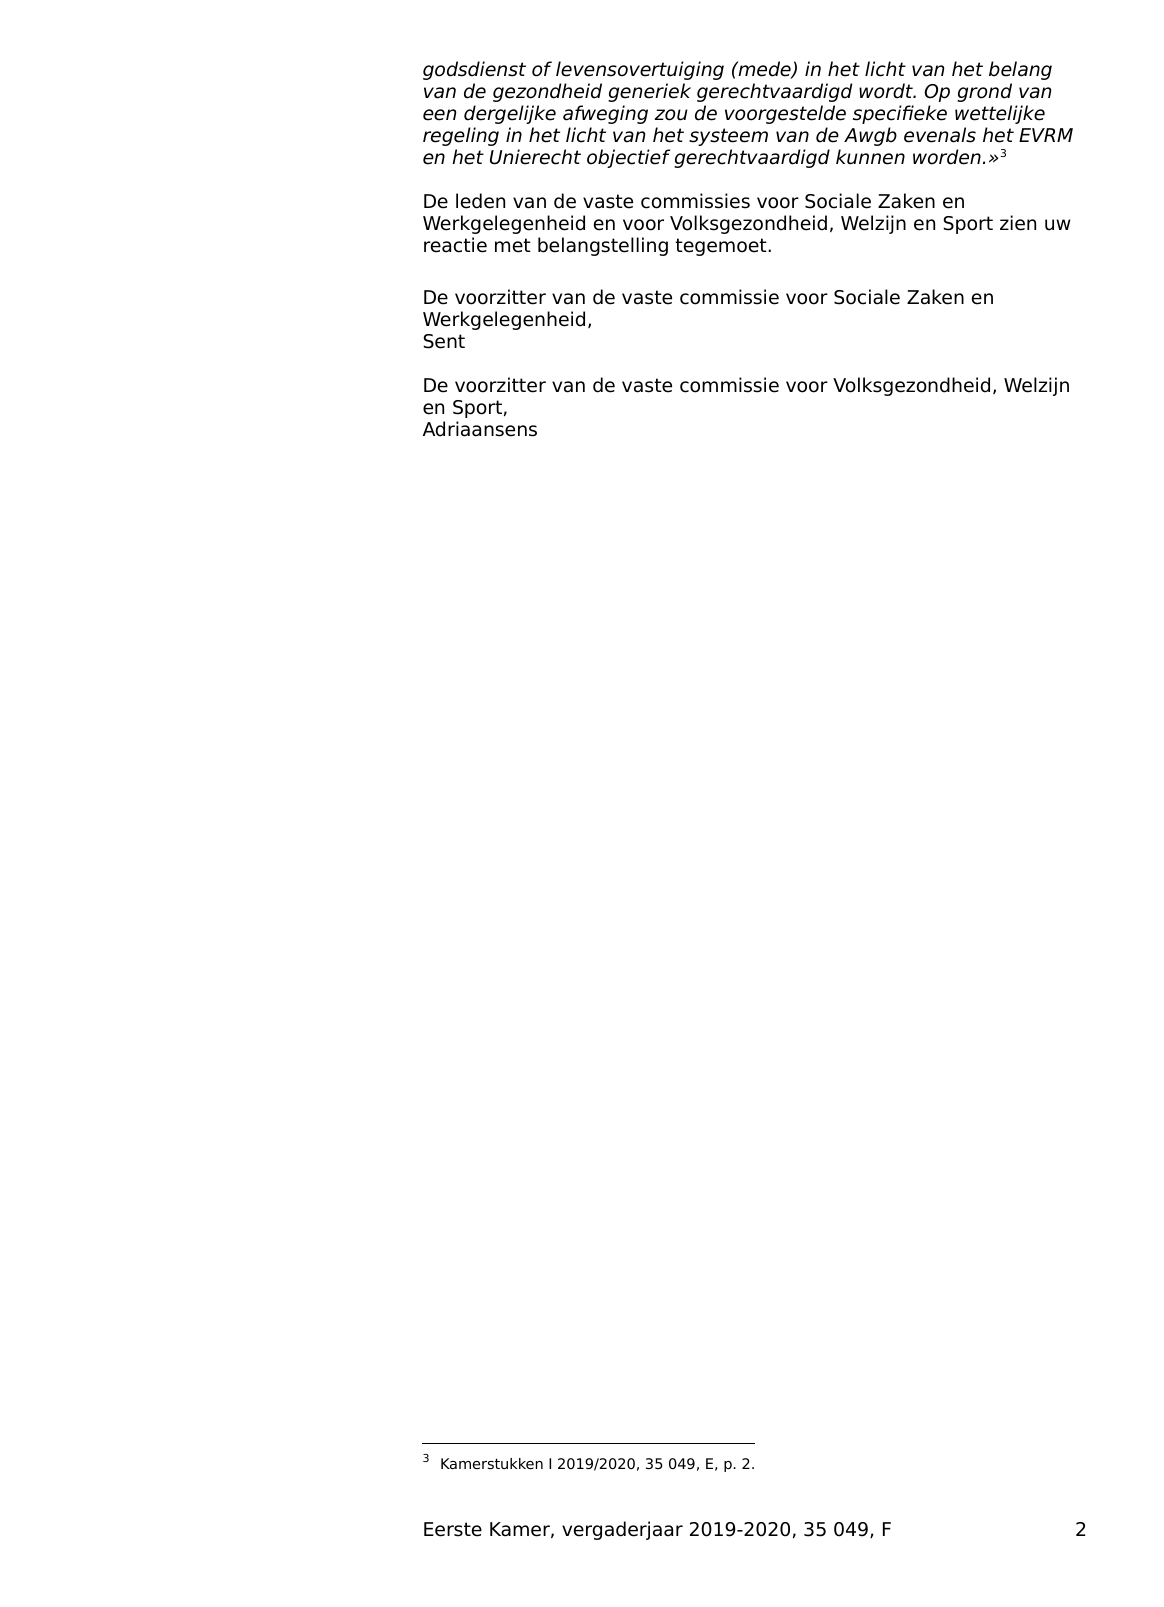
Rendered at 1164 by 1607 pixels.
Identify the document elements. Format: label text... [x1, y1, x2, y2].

text De voorzitter van de vaste commissie voor Volksgezondheid, Welzijn en Sport, Adriaansens [422, 375, 1087, 441]
text De voorzitter van de vaste commissie voor Sociale Zaken en Werkgelegenheid, Sent [422, 287, 1087, 353]
text Kamerstukken I 2019/2020, 35 049, E, p. 2. [422, 1452, 1087, 1474]
text De leden van de vaste commissies voor Sociale Zaken en Werkgelegenheid en voor Volksgezondheid, Welzijn en Sport zien uw reactie met belangstelling tegemoet. [422, 191, 1087, 257]
text godsdienst of levensovertuiging (mede) in het licht van het belang van de gezondheid generiek gerechtvaardigd wordt. Op grond van een dergelijke afweging zou de voorgestelde specifieke wettelijke regeling in het licht van het systeem van de Awgb evenals het EVRM en het Unierecht objectief gerechtvaardigd kunnen worden.» [422, 59, 1087, 169]
